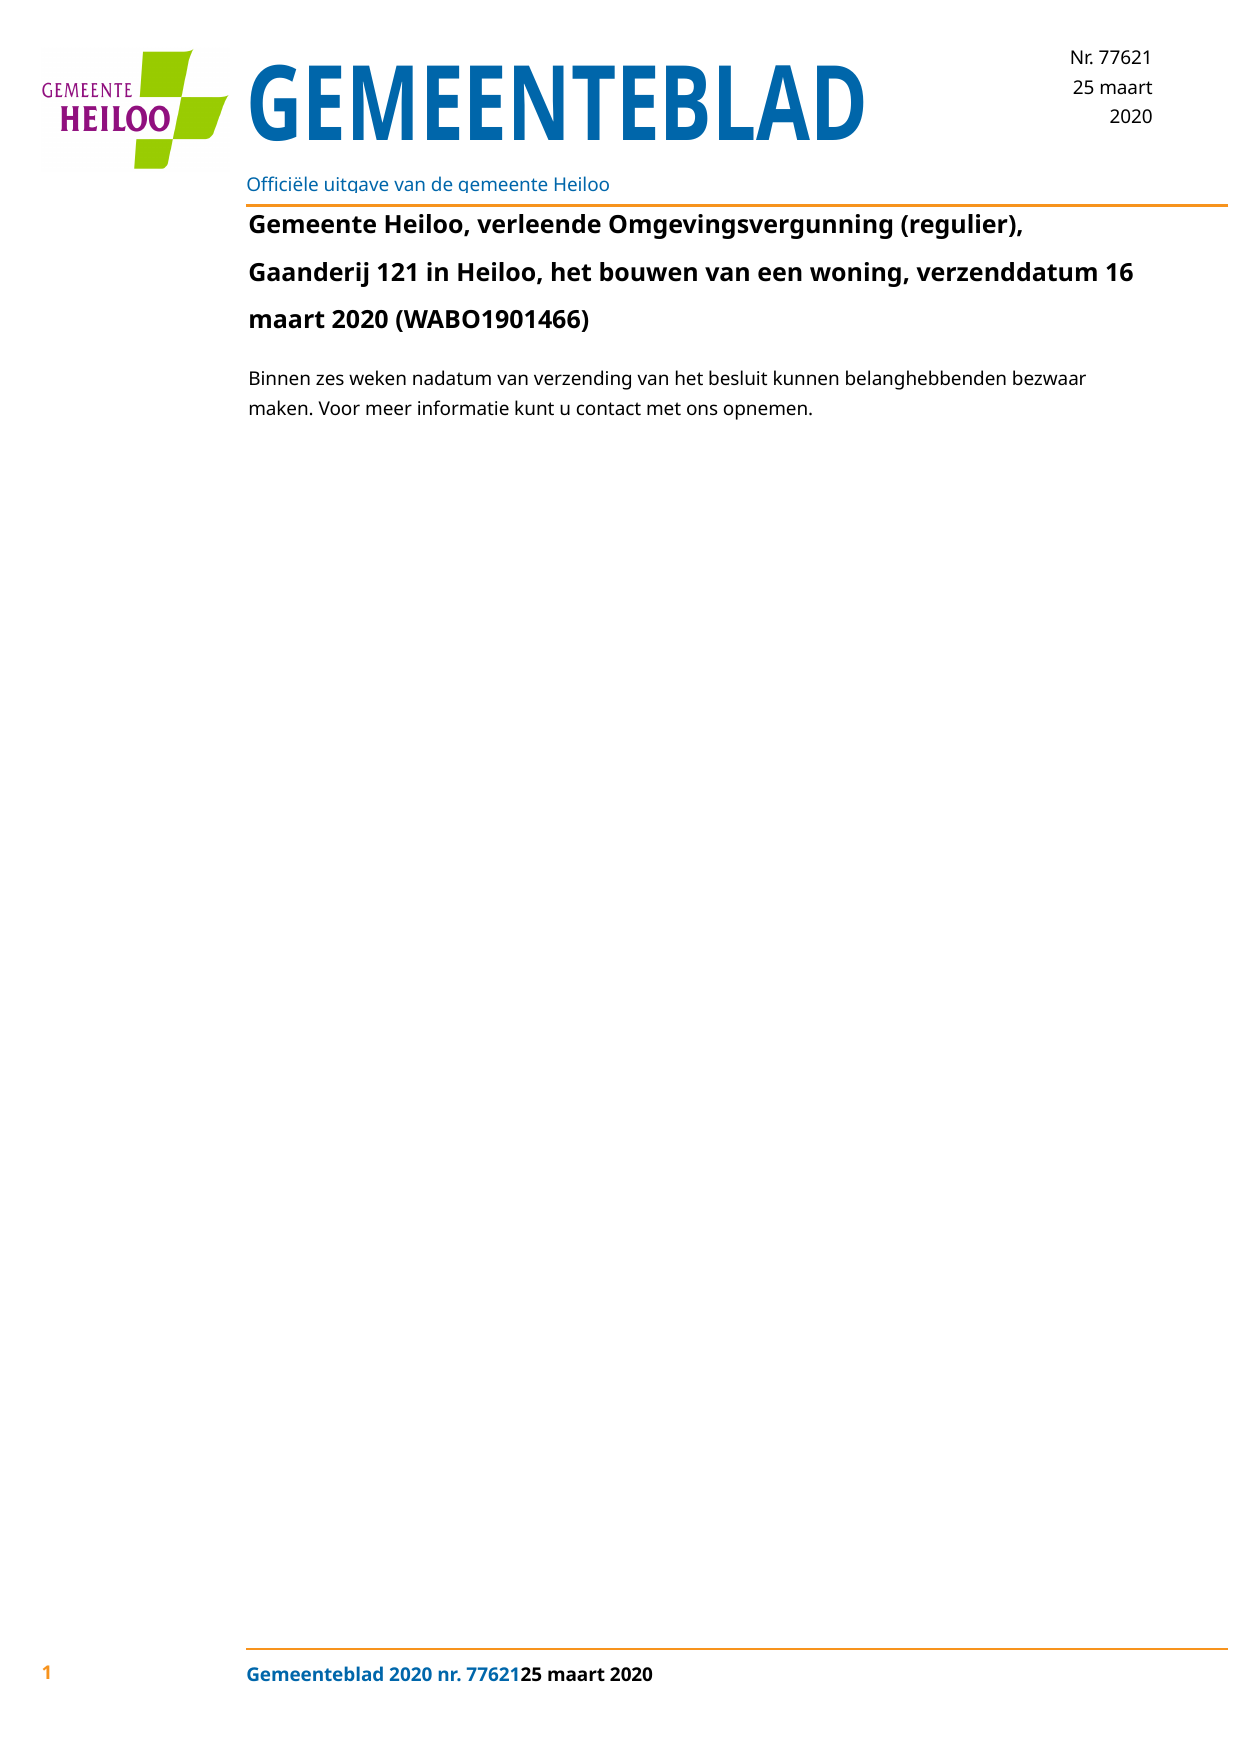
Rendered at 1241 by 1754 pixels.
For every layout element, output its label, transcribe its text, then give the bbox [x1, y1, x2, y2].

picture [41, 47, 231, 172]
text Gemeente Heiloo, verleende Omgevingsvergunning (regulier), Gaanderij 121 in Heiloo, het bouwen van een woning, verzenddatum 16 maart 2020 (WABO1901466) [248, 207, 1152, 336]
text Binnen zes weken nadatum van verzending van het besluit kunnen belanghebbenden bezwaar maken. Voor meer informatie kunt u contact met ons opnemen. [248, 366, 1152, 421]
